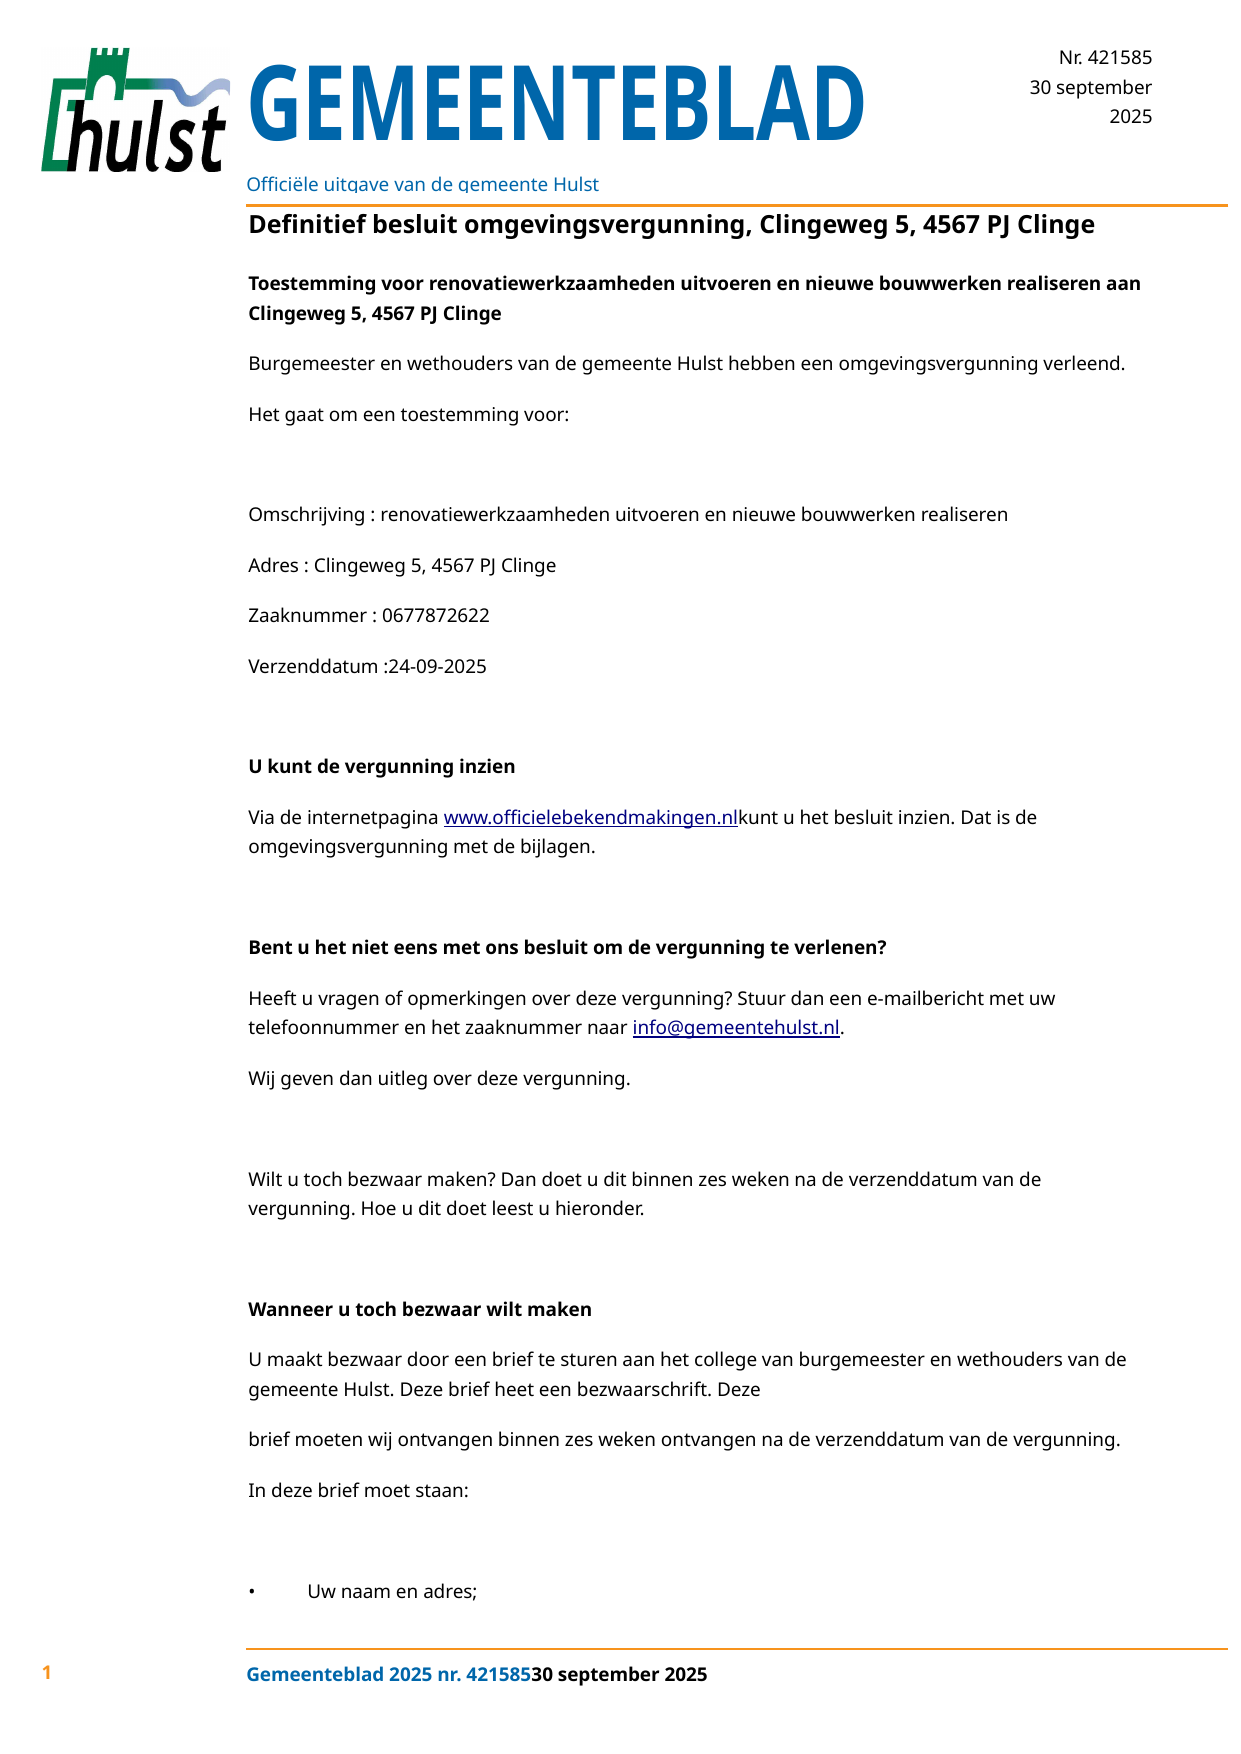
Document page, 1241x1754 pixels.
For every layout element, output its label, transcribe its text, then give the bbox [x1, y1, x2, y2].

text U kunt de vergunning inzien [248, 754, 1152, 779]
text Via de internetpagina www.officielebekendmakingen.nlkunt u het besluit inzien. Dat is de omgevingsvergunning met de bijlagen. [248, 804, 1152, 859]
text Wij geven dan uitleg over deze vergunning. [248, 1065, 1152, 1091]
text Toestemming voor renovatiewerkzaamheden uitvoeren en nieuwe bouwwerken realiseren aan Clingeweg 5, 4567 PJ Clinge [248, 270, 1152, 326]
text Het gaat om een toestemming voor: [248, 401, 1152, 426]
list Uw naam en adres; [248, 1578, 1152, 1603]
text Burgemeester en wethouders van de gemeente Hulst hebben een omgevingsvergunning verleend. [248, 350, 1152, 376]
text Adres : Clingeweg 5, 4567 PJ Clinge [248, 552, 1152, 578]
text Heeft u vragen of opmerkingen over deze vergunning? Stuur dan een e-mailbericht met uw telefoonnummer en het zaaknummer naar info@gemeentehulst.nl. [248, 985, 1152, 1040]
text Wilt u toch bezwaar maken? Dan doet u dit binnen zes weken na de verzenddatum van de vergunning. Hoe u dit doet leest u hieronder. [248, 1166, 1152, 1221]
text Bent u het niet eens met ons besluit om de vergunning te verlenen? [248, 934, 1152, 960]
text Omschrijving : renovatiewerkzaamheden uitvoeren en nieuwe bouwwerken realiseren [248, 502, 1152, 527]
text Zaaknummer : 0677872622 [248, 602, 1152, 628]
text In deze brief moet staan: [248, 1477, 1152, 1503]
text Definitief besluit omgevingsvergunning, Clingeweg 5, 4567 PJ Clinge [248, 207, 1152, 241]
picture [41, 47, 231, 172]
text U maakt bezwaar door een brief te sturen aan het college van burgemeester en wethouders van de gemeente Hulst. Deze brief heet een bezwaarschrift. Deze [248, 1347, 1152, 1402]
text brief moeten wij ontvangen binnen zes weken ontvangen na de verzenddatum van de vergunning. [248, 1427, 1152, 1452]
text Verzenddatum :24-09-2025 [248, 653, 1152, 678]
text Wanneer u toch bezwaar wilt maken [248, 1296, 1152, 1322]
